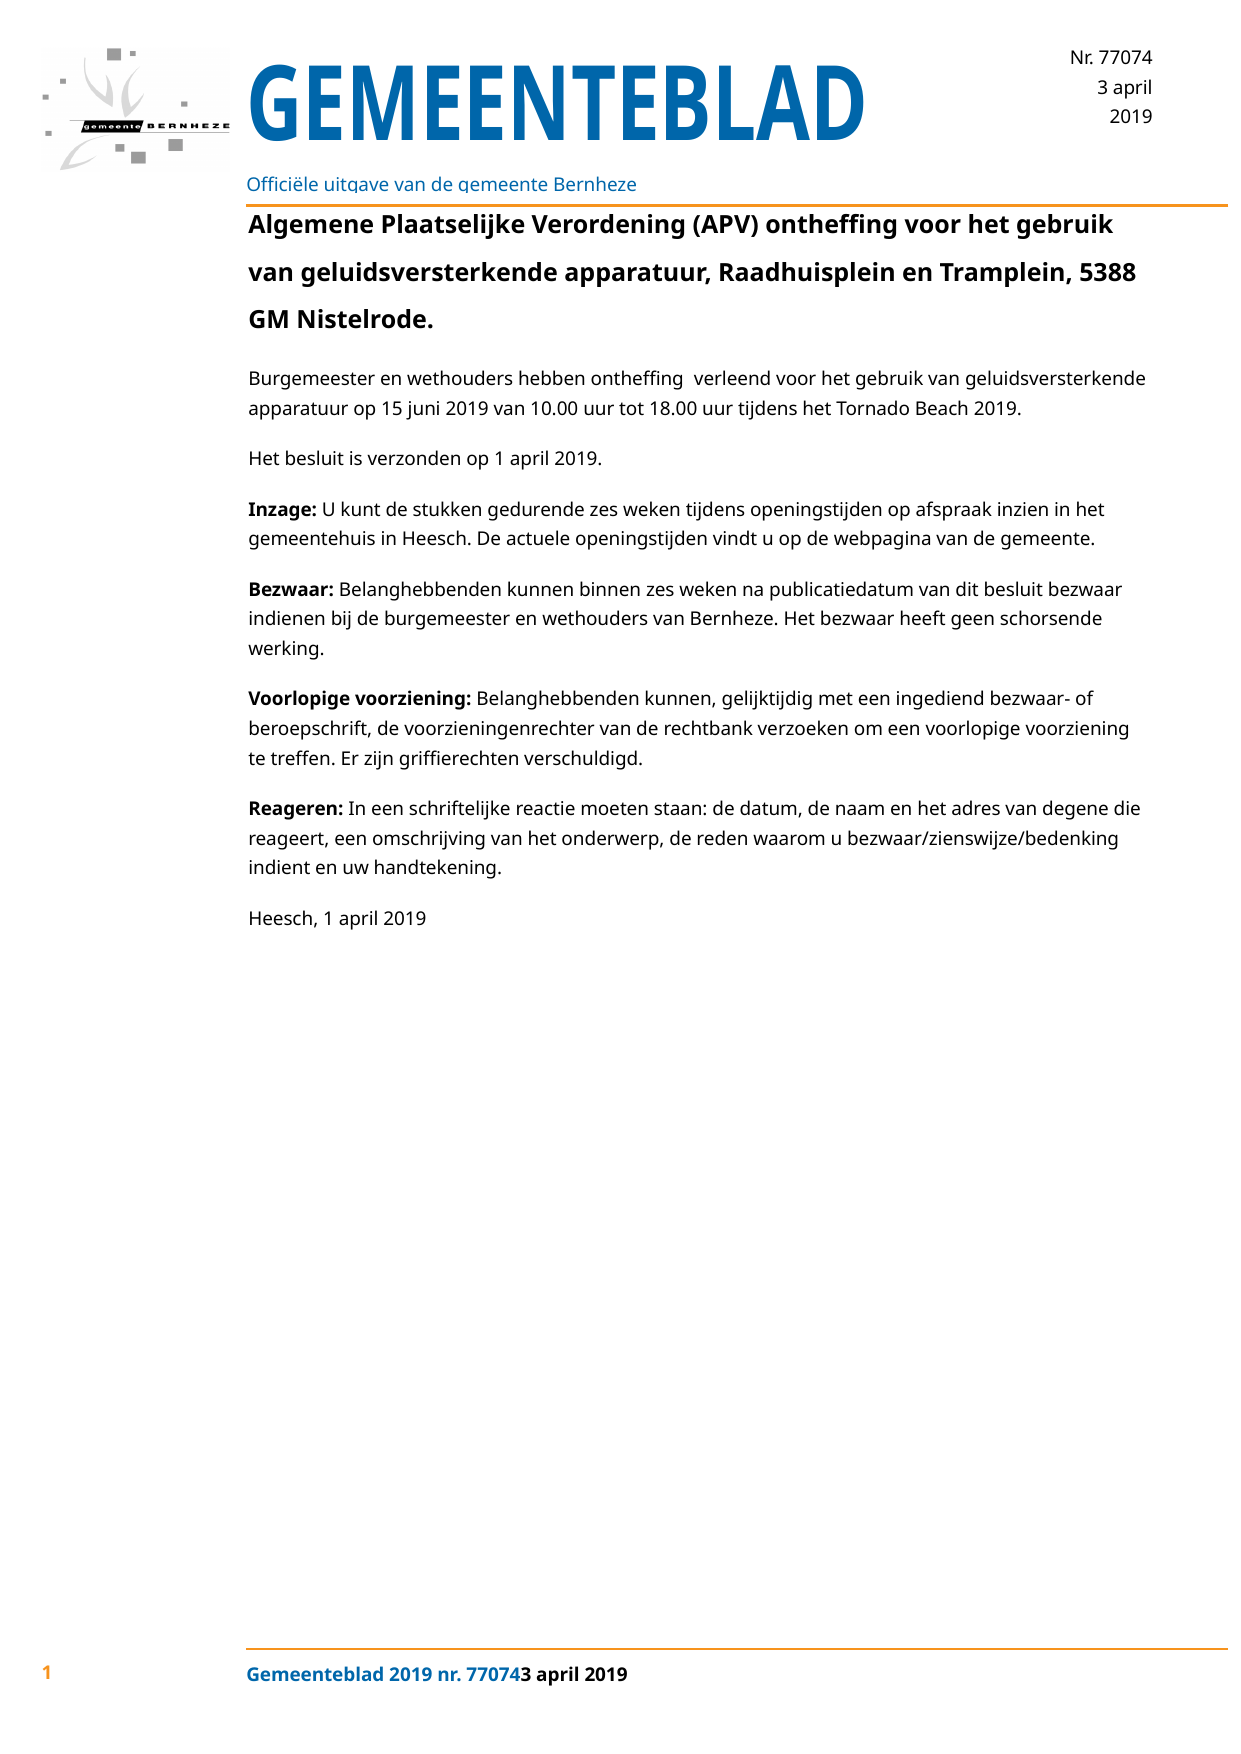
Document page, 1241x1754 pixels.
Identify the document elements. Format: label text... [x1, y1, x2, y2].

text Voorlopige voorziening: Belanghebbenden kunnen, gelijktijdig met een ingediend bezwaar- of beroepschrift, de voorzieningenrechter van de rechtbank verzoeken om een voorlopige voorziening te treffen. Er zijn griffierechten verschuldigd. [248, 686, 1152, 770]
text Heesch, 1 april 2019 [248, 905, 1152, 930]
text Reageren: In een schriftelijke reactie moeten staan: de datum, de naam en het adres van degene die reageert, een omschrijving van het onderwerp, de reden waarom u bezwaar/zienswijze/bedenking indient en uw handtekening. [248, 795, 1152, 880]
text Inzage: U kunt de stukken gedurende zes weken tijdens openingstijden op afspraak inzien in het gemeentehuis in Heesch. De actuele openingstijden vindt u op de webpagina van de gemeente. [248, 496, 1152, 551]
text Algemene Plaatselijke Verordening (APV) ontheffing voor het gebruik van geluidsversterkende apparatuur, Raadhuisplein en Tramplein, 5388 GM Nistelrode. [248, 207, 1152, 336]
text Burgemeester en wethouders hebben ontheffing verleend voor het gebruik van geluidsversterkende apparatuur op 15 juni 2019 van 10.00 uur tot 18.00 uur tijdens het Tornado Beach 2019. [248, 366, 1152, 421]
picture [41, 47, 231, 172]
text Bezwaar: Belanghebbenden kunnen binnen zes weken na publicatiedatum van dit besluit bezwaar indienen bij de burgemeester en wethouders van Bernheze. Het bezwaar heeft geen schorsende werking. [248, 576, 1152, 661]
text Het besluit is verzonden op 1 april 2019. [248, 446, 1152, 471]
